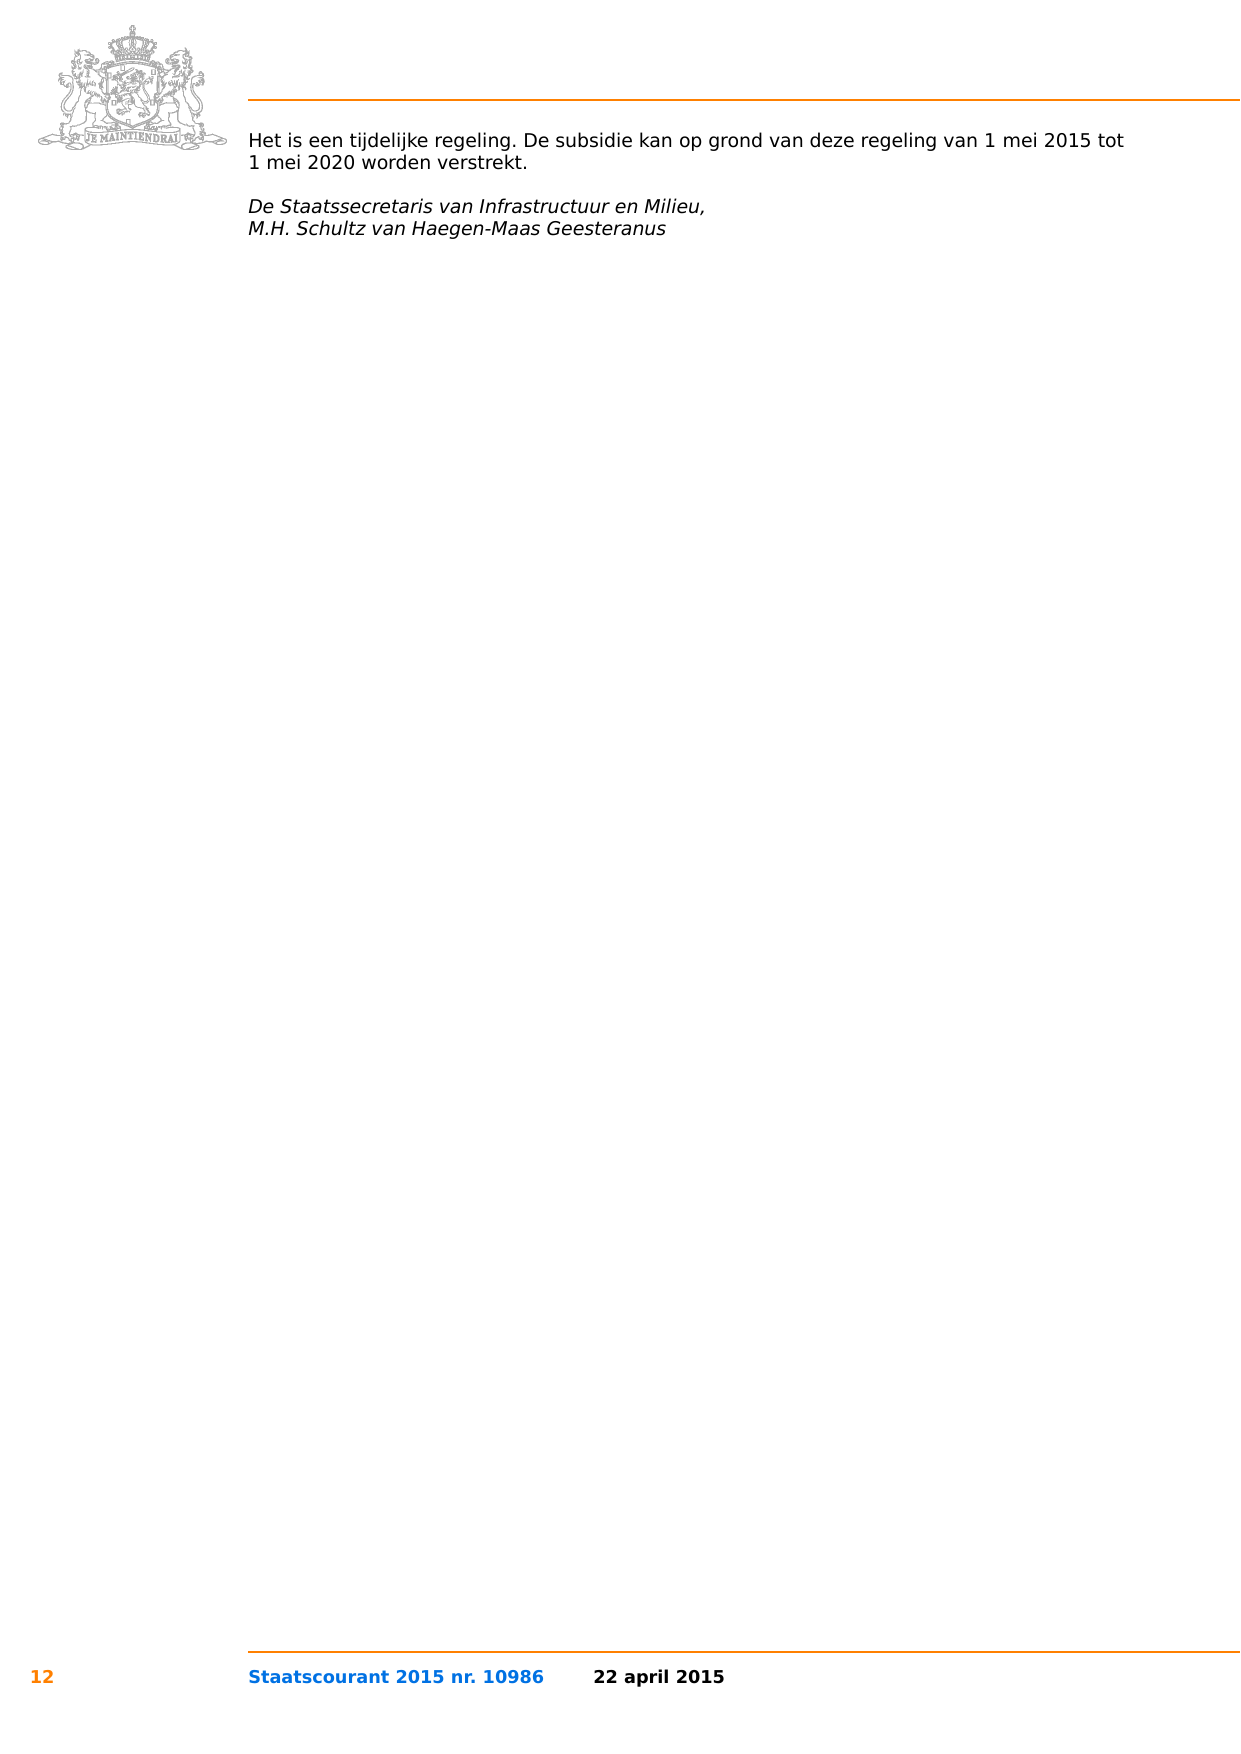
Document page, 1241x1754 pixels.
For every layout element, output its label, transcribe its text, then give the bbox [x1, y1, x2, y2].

picture [38, 25, 227, 150]
text De Staatssecretaris van Infrastructuur en Milieu, M.H. Schultz van Haegen-Maas Geesteranus [248, 196, 1163, 240]
text Het is een tijdelijke regeling. De subsidie kan op grond van deze regeling van 1 mei 2015 tot 1 mei 2020 worden verstrekt. [248, 130, 1163, 174]
